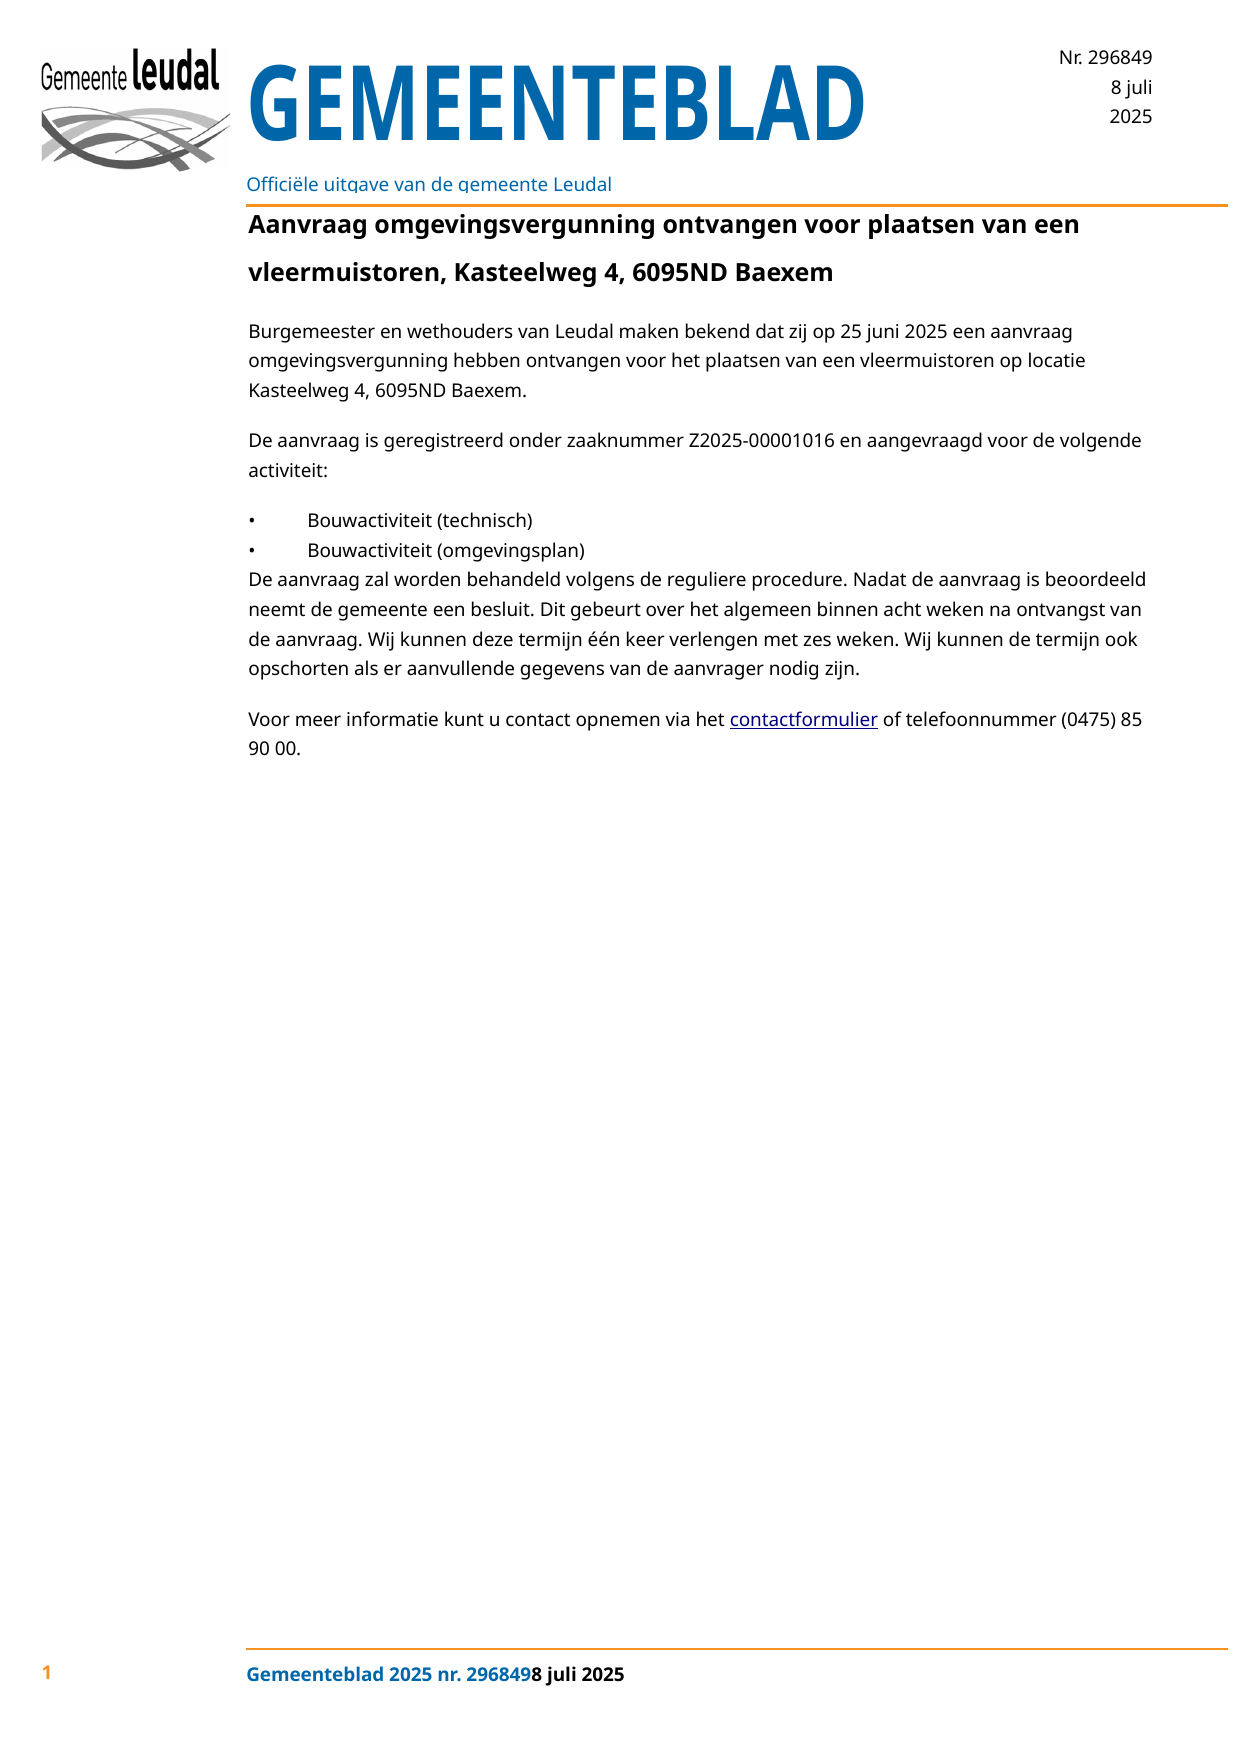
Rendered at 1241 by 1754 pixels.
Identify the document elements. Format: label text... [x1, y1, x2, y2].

text De aanvraag is geregistreerd onder zaaknummer Z2025-00001016 en aangevraagd voor de volgende activiteit: [248, 427, 1152, 483]
text Burgemeester en wethouders van Leudal maken bekend dat zij op 25 juni 2025 een aanvraag omgevingsvergunning hebben ontvangen voor het plaatsen van een vleermuistoren op locatie Kasteelweg 4, 6095ND Baexem. [248, 318, 1152, 403]
picture [41, 47, 231, 172]
list Bouwactiviteit (omgevingsplan) [248, 537, 1152, 563]
text Voor meer informatie kunt u contact opnemen via het contactformulier of telefoonnummer (0475) 85 90 00. [248, 706, 1152, 761]
text De aanvraag zal worden behandeld volgens de reguliere procedure. Nadat de aanvraag is beoordeeld neemt de gemeente een besluit. Dit gebeurt over het algemeen binnen acht weken na ontvangst van de aanvraag. Wij kunnen deze termijn één keer verlengen met zes weken. Wij kunnen de termijn ook opschorten als er aanvullende gegevens van de aanvrager nodig zijn. [248, 567, 1152, 681]
list Bouwactiviteit (technisch) [248, 507, 1152, 533]
text Aanvraag omgevingsvergunning ontvangen voor plaatsen van een vleermuistoren, Kasteelweg 4, 6095ND Baexem [248, 207, 1152, 288]
